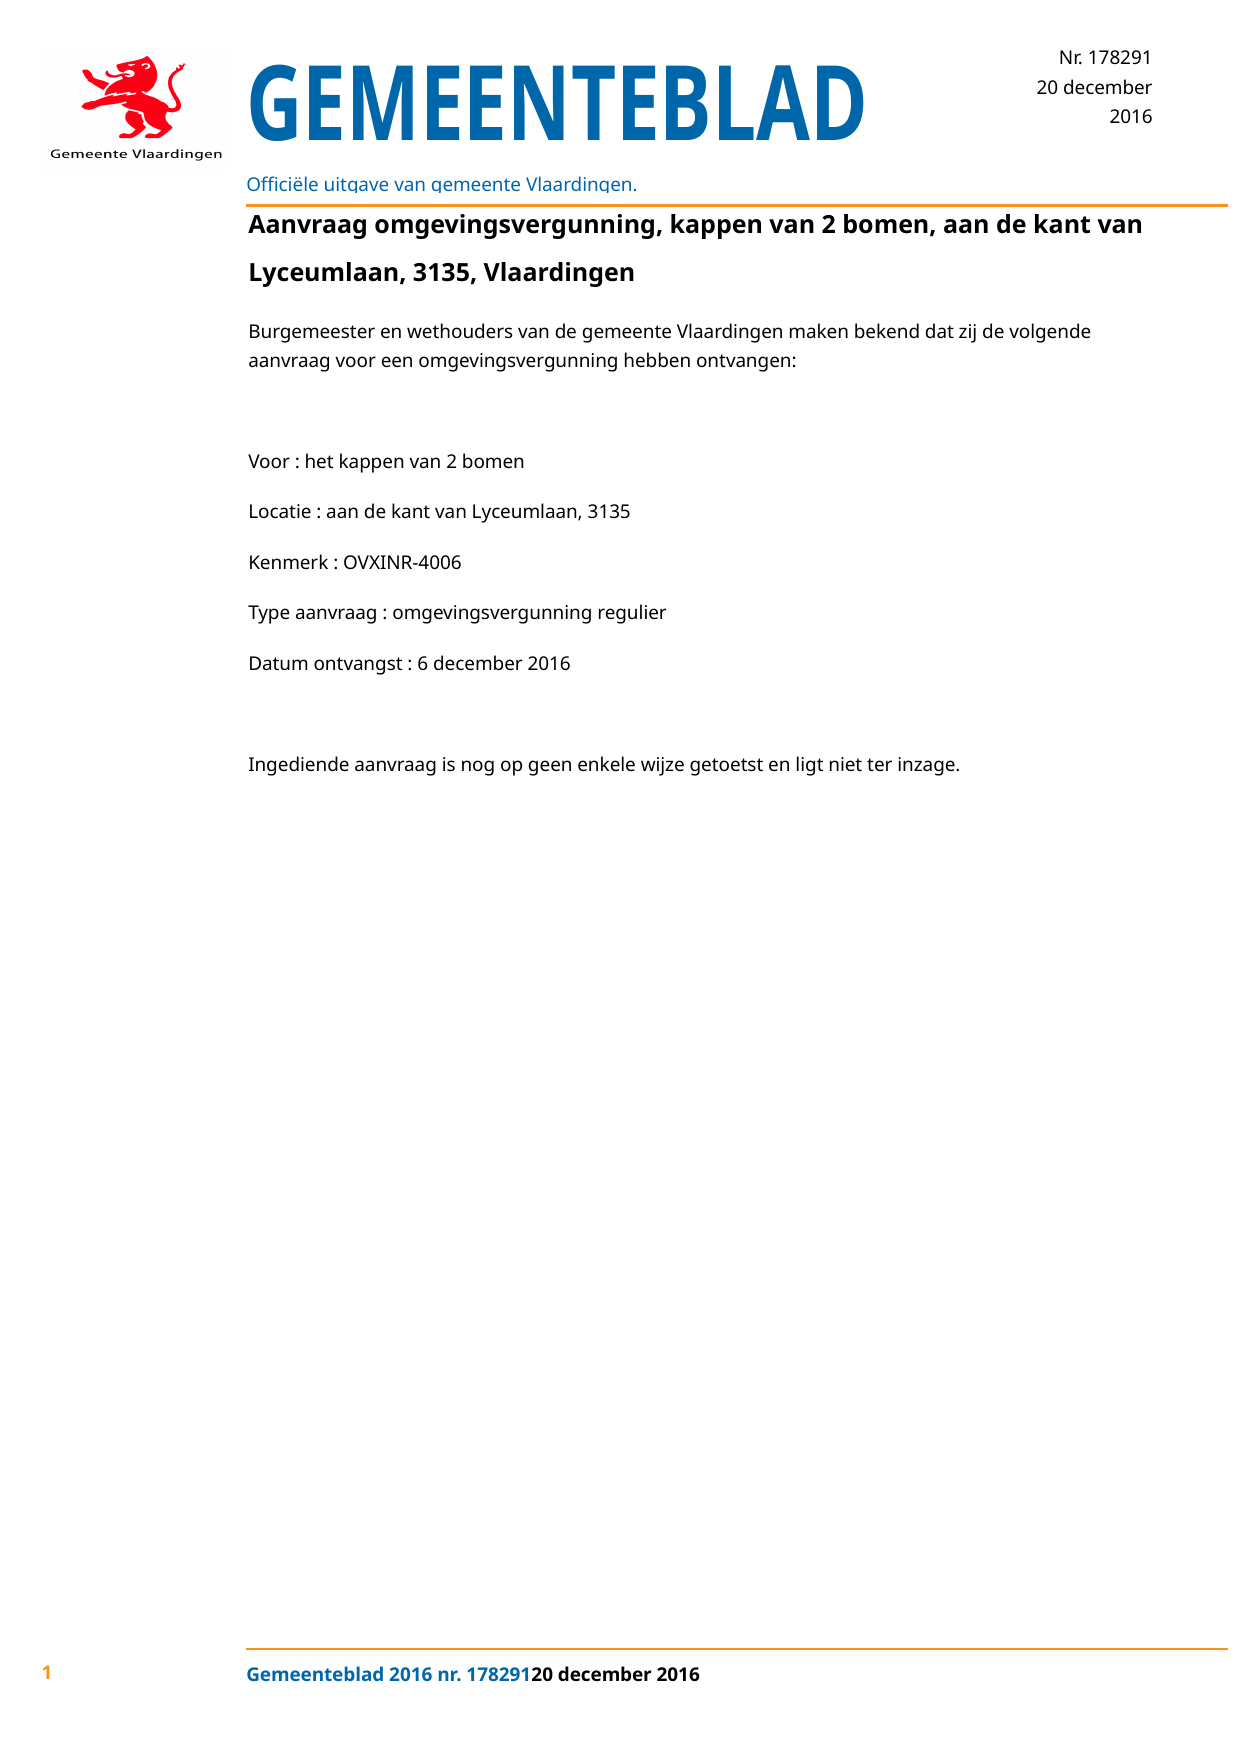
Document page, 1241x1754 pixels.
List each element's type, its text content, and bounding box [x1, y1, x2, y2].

text Burgemeester en wethouders van de gemeente Vlaardingen maken bekend dat zij de volgende aanvraag voor een omgevingsvergunning hebben ontvangen: [248, 318, 1152, 373]
picture [41, 47, 231, 172]
text Kenmerk : OVXINR-4006 [248, 549, 1152, 575]
text Ingediende aanvraag is nog op geen enkele wijze getoetst en ligt niet ter inzage. [248, 751, 1152, 777]
text Aanvraag omgevingsvergunning, kappen van 2 bomen, aan de kant van Lyceumlaan, 3135, Vlaardingen [248, 207, 1152, 288]
text Datum ontvangst : 6 december 2016 [248, 650, 1152, 676]
text Type aanvraag : omgevingsvergunning regulier [248, 599, 1152, 625]
text Locatie : aan de kant van Lyceumlaan, 3135 [248, 499, 1152, 524]
text Voor : het kappen van 2 bomen [248, 448, 1152, 474]
